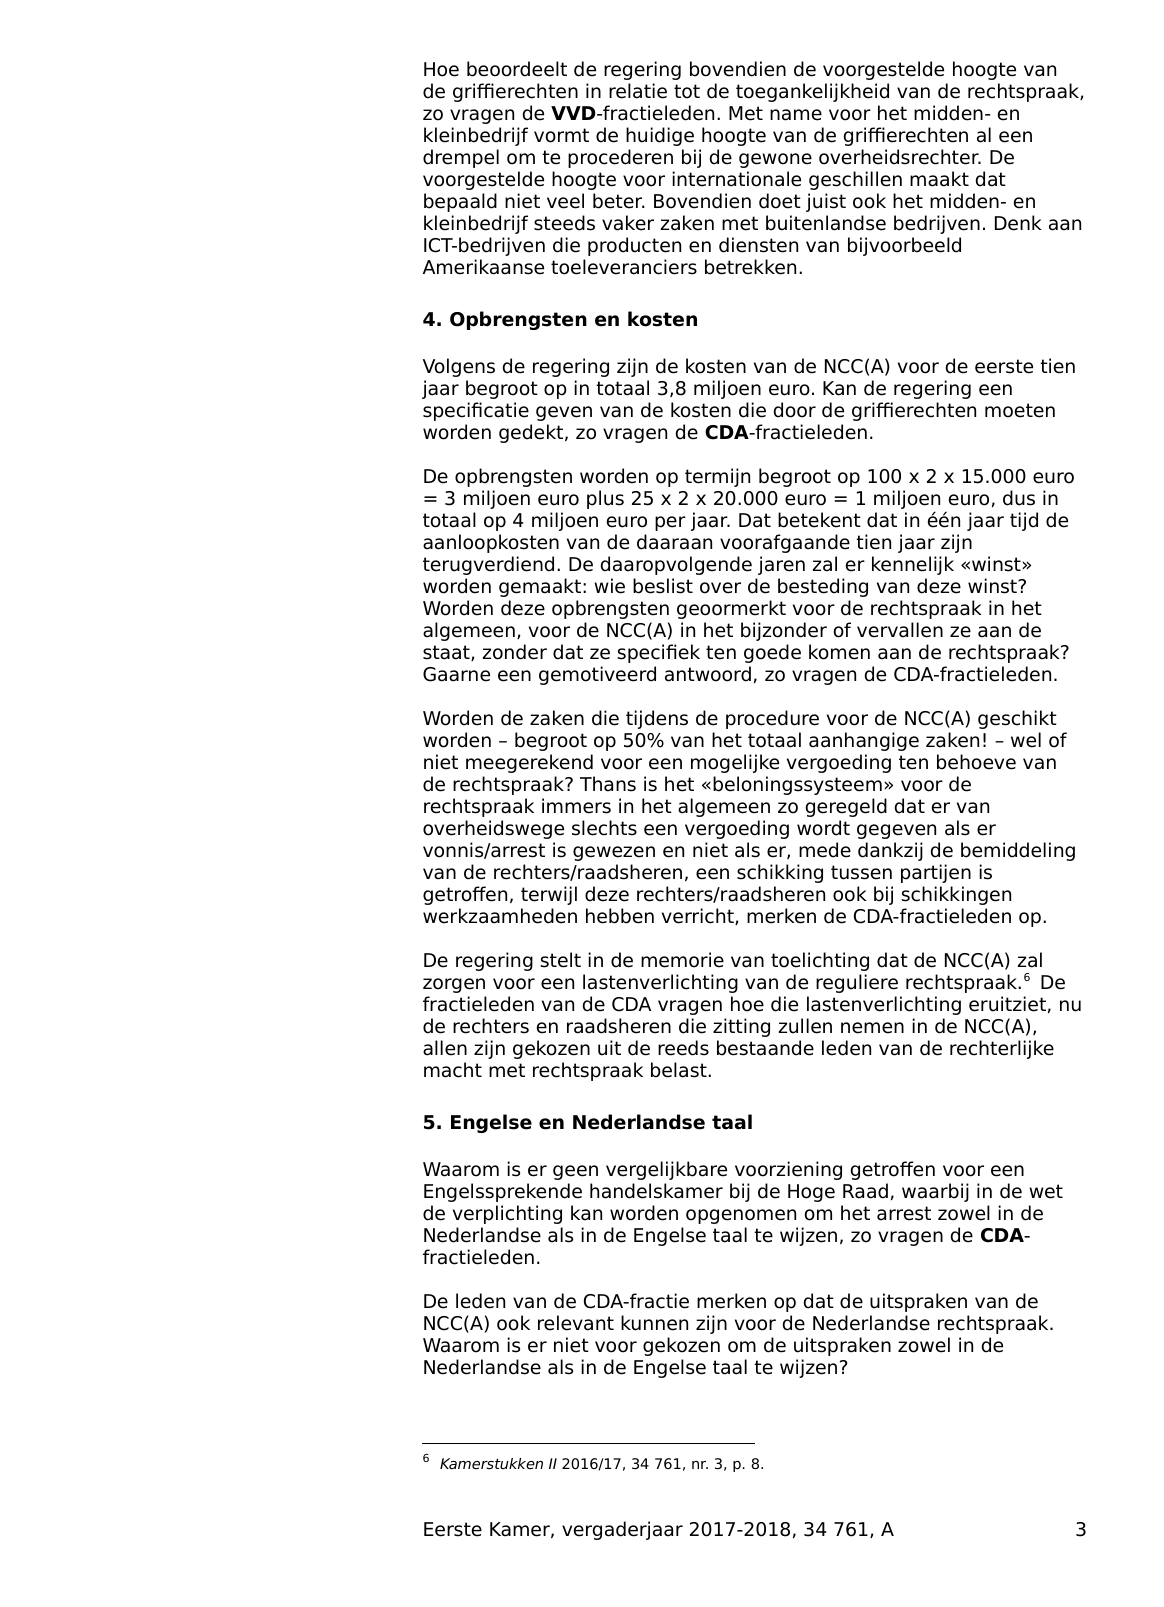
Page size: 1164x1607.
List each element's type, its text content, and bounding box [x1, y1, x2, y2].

subtitle 4. Opbrengsten en kosten [422, 309, 1087, 331]
text De opbrengsten worden op termijn begroot op 100 x 2 x 15.000 euro = 3 miljoen euro plus 25 x 2 x 20.000 euro = 1 miljoen euro, dus in totaal op 4 miljoen euro per jaar. Dat betekent dat in één jaar tijd de aanloopkosten van de daaraan voorafgaande tien jaar zijn terugverdiend. De daaropvolgende jaren zal er kennelijk «winst» worden gemaakt: wie beslist over de besteding van deze winst? Worden deze opbrengsten geoormerkt voor de rechtspraak in het algemeen, voor de NCC(A) in het bijzonder of vervallen ze aan de staat, zonder dat ze specifiek ten goede komen aan de rechtspraak? Gaarne een gemotiveerd antwoord, zo vragen de CDA-fractieleden. [422, 466, 1087, 686]
text Volgens de regering zijn de kosten van de NCC(A) voor de eerste tien jaar begroot op in totaal 3,8 miljoen euro. Kan de regering een specificatie geven van de kosten die door de griffierechten moeten worden gedekt, zo vragen de CDA-fractieleden. [422, 356, 1087, 444]
text De regering stelt in de memorie van toelichting dat de NCC(A) zal zorgen voor een lastenverlichting van de reguliere rechtspraak. De fractieleden van de CDA vragen hoe die lastenverlichting eruitziet, nu de rechters en raadsheren die zitting zullen nemen in de NCC(A), allen zijn gekozen uit de reeds bestaande leden van de rechterlijke macht met rechtspraak belast. [422, 950, 1087, 1082]
text De leden van de CDA-fractie merken op dat de uitspraken van de NCC(A) ook relevant kunnen zijn voor de Nederlandse rechtspraak. Waarom is er niet voor gekozen om de uitspraken zowel in de Nederlandse als in de Engelse taal te wijzen? [422, 1291, 1087, 1379]
subtitle 5. Engelse en Nederlandse taal [422, 1112, 1087, 1134]
text Kamerstukken II 2016/17, 34 761, nr. 3, p. 8. [422, 1452, 1087, 1474]
text Hoe beoordeelt de regering bovendien de voorgestelde hoogte van de griffierechten in relatie tot de toegankelijkheid van de rechtspraak, zo vragen de VVD-fractieleden. Met name voor het midden- en kleinbedrijf vormt de huidige hoogte van de griffierechten al een drempel om te procederen bij de gewone overheidsrechter. De voorgestelde hoogte voor internationale geschillen maakt dat bepaald niet veel beter. Bovendien doet juist ook het midden- en kleinbedrijf steeds vaker zaken met buitenlandse bedrijven. Denk aan ICT-bedrijven die producten en diensten van bijvoorbeeld Amerikaanse toeleveranciers betrekken. [422, 59, 1087, 279]
text Worden de zaken die tijdens de procedure voor de NCC(A) geschikt worden – begroot op 50% van het totaal aanhangige zaken! – wel of niet meegerekend voor een mogelijke vergoeding ten behoeve van de rechtspraak? Thans is het «beloningssysteem» voor de rechtspraak immers in het algemeen zo geregeld dat er van overheidswege slechts een vergoeding wordt gegeven als er vonnis/arrest is gewezen en niet als er, mede dankzij de bemiddeling van de rechters/raadsheren, een schikking tussen partijen is getroffen, terwijl deze rechters/raadsheren ook bij schikkingen werkzaamheden hebben verricht, merken de CDA-fractieleden op. [422, 708, 1087, 928]
text Waarom is er geen vergelijkbare voorziening getroffen voor een Engelssprekende handelskamer bij de Hoge Raad, waarbij in de wet de verplichting kan worden opgenomen om het arrest zowel in de Nederlandse als in de Engelse taal te wijzen, zo vragen de CDA-fractieleden. [422, 1159, 1087, 1269]
